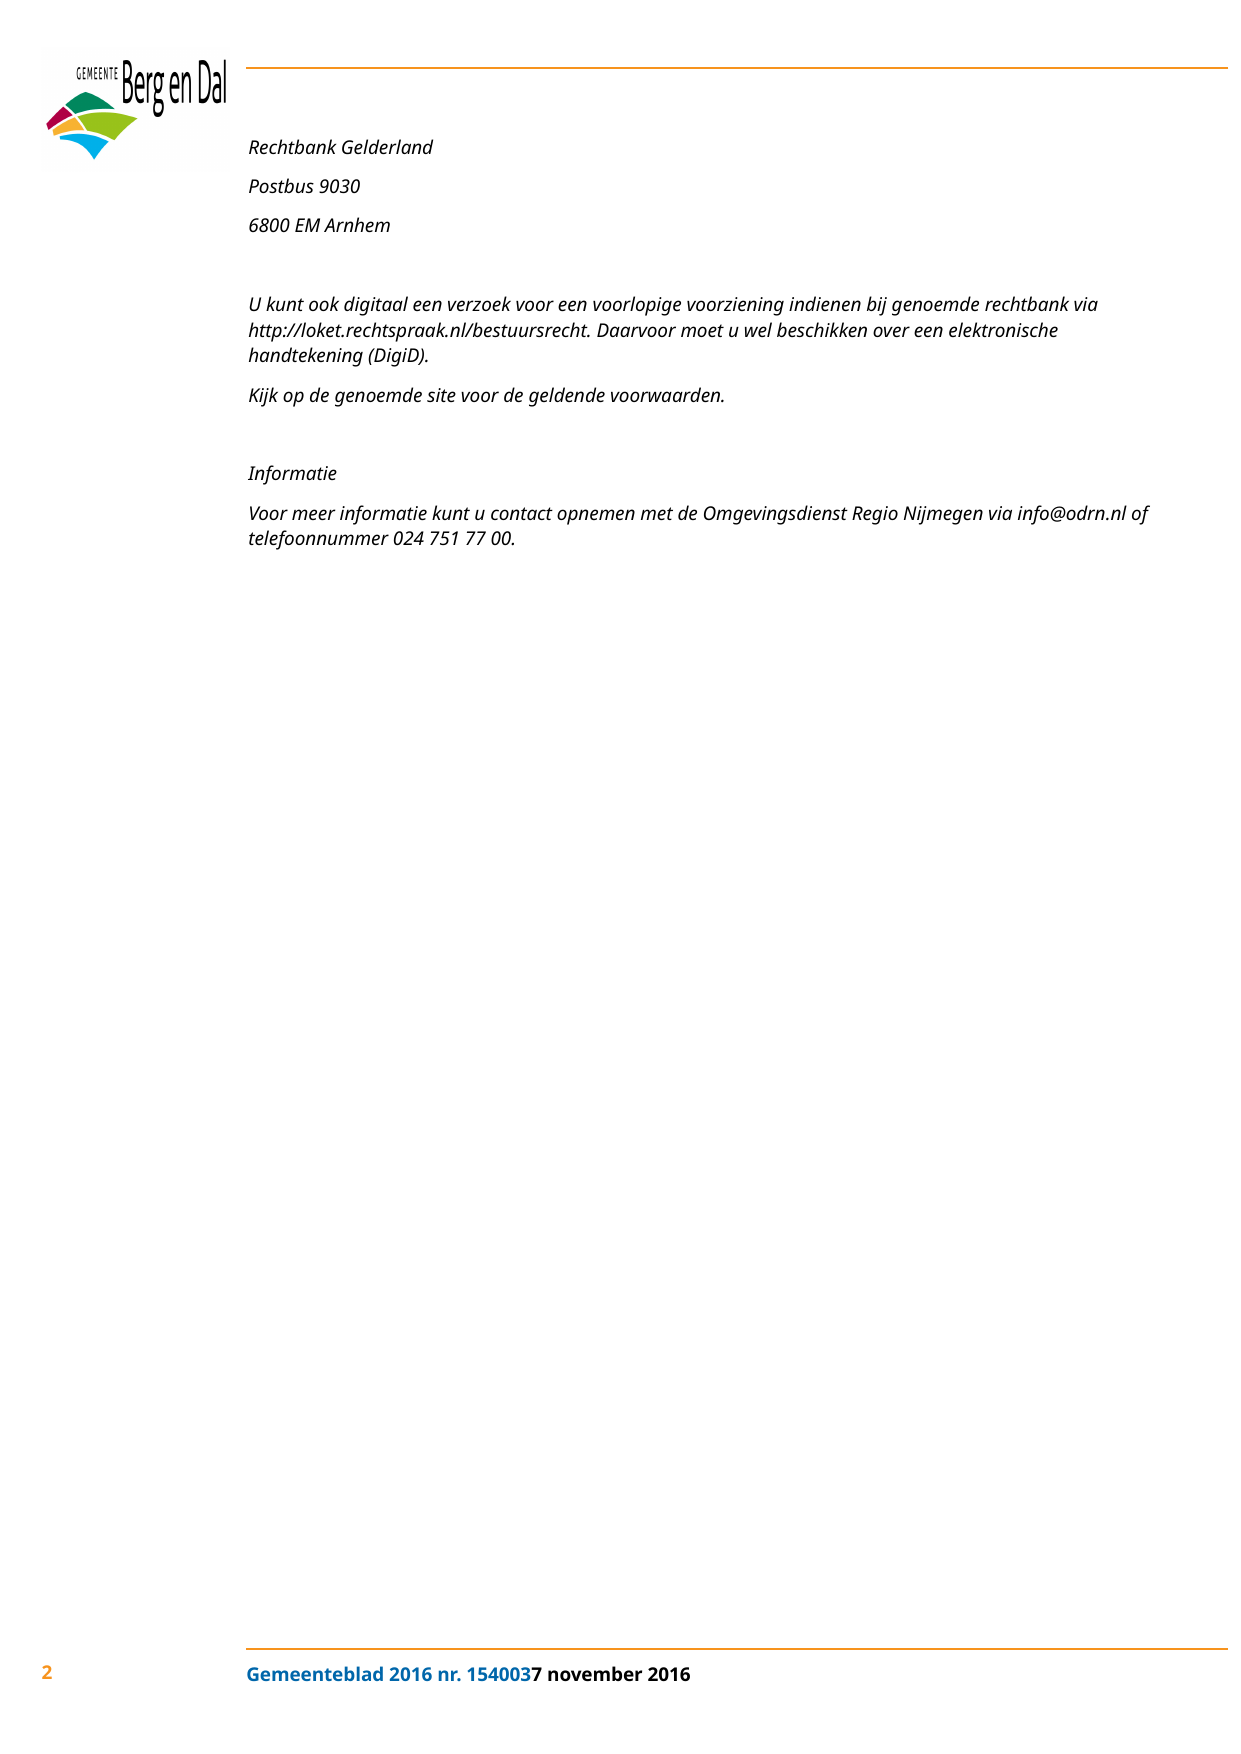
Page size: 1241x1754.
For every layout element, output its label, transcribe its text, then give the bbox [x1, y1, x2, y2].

text Kijk op de genoemde site voor de geldende voorwaarden. [248, 382, 1152, 408]
text 6800 EM Arnhem [248, 213, 1152, 238]
text Informatie [248, 460, 1152, 486]
text Voor meer informatie kunt u contact opnemen met de Omgevingsdienst Regio Nijmegen via info@odrn.nl of telefoonnummer 024 751 77 00. [248, 500, 1152, 551]
picture [41, 47, 231, 172]
text U kunt ook digitaal een verzoek voor een voorlopige voorziening indienen bij genoemde rechtbank via http://loket.rechtspraak.nl/bestuursrecht. Daarvoor moet u wel beschikken over een elektronische handtekening (DigiD). [248, 291, 1152, 368]
text Rechtbank Gelderland [248, 134, 1152, 160]
text Postbus 9030 [248, 173, 1152, 199]
